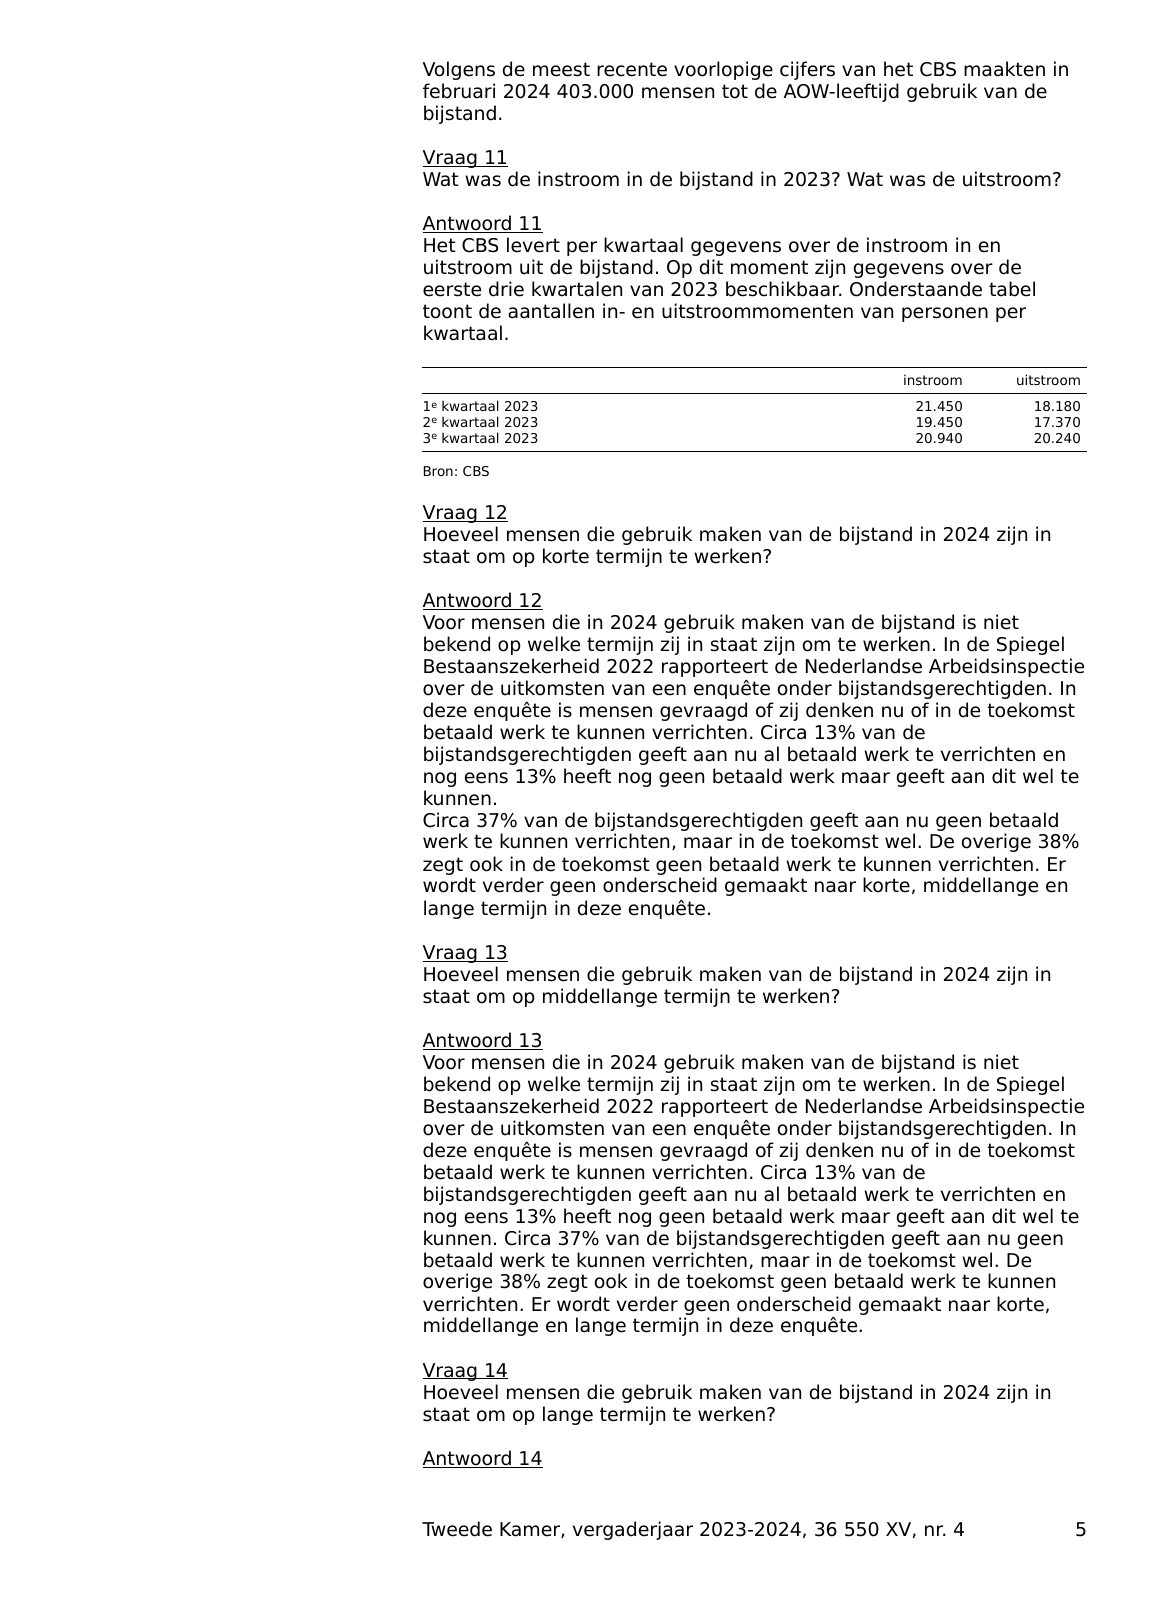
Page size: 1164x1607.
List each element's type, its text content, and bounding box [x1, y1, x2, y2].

text Het CBS levert per kwartaal gegevens over de instroom in en uitstroom uit de bijstand. Op dit moment zijn gegevens over de eerste drie kwartalen van 2023 beschikbaar. Onderstaande tabel toont de aantallen in- en uitstroommomenten van personen per kwartaal. [422, 235, 1087, 345]
table_cell 2e kwartaal 2023 [422, 415, 850, 430]
text Hoeveel mensen die gebruik maken van de bijstand in 2024 zijn in staat om op korte termijn te werken? [422, 523, 1087, 567]
text Antwoord 11 [422, 213, 1087, 235]
text Vraag 11 [422, 147, 1087, 169]
text Circa 37% van de bijstandsgerechtigden geeft aan nu geen betaald werk te kunnen verrichten, maar in de toekomst wel. De overige 38% zegt ook in de toekomst geen betaald werk te kunnen verrichten. Er wordt verder geen onderscheid gemaakt naar korte, middellange en lange termijn in deze enquête. [422, 809, 1087, 919]
text Vraag 12 [422, 502, 1087, 523]
table_cell 3e kwartaal 2023 [422, 430, 850, 451]
text Hoeveel mensen die gebruik maken van de bijstand in 2024 zijn in staat om op lange termijn te werken? [422, 1382, 1087, 1426]
text Voor mensen die in 2024 gebruik maken van de bijstand is niet bekend op welke termijn zij in staat zijn om te werken. In de Spiegel Bestaanszekerheid 2022 rapporteert de Nederlandse Arbeidsinspectie over de uitkomsten van een enquête onder bijstandsgerechtigden. In deze enquête is mensen gevraagd of zij denken nu of in de toekomst betaald werk te kunnen verrichten. Circa 13% van de bijstandsgerechtigden geeft aan nu al betaald werk te verrichten en nog eens 13% heeft nog geen betaald werk maar geeft aan dit wel te kunnen. Circa 37% van de bijstandsgerechtigden geeft aan nu geen betaald werk te kunnen verrichten, maar in de toekomst wel. De overige 38% zegt ook in de toekomst geen betaald werk te kunnen verrichten. Er wordt verder geen onderscheid gemaakt naar korte, middellange en lange termijn in deze enquête. [422, 1052, 1087, 1337]
text Wat was de instroom in de bijstand in 2023? Wat was de uitstroom? [422, 169, 1087, 191]
text Antwoord 13 [422, 1030, 1087, 1052]
text Vraag 13 [422, 942, 1087, 963]
table_cell Bron: CBS [422, 452, 1087, 479]
text Voor mensen die in 2024 gebruik maken van de bijstand is niet bekend op welke termijn zij in staat zijn om te werken. In de Spiegel Bestaanszekerheid 2022 rapporteert de Nederlandse Arbeidsinspectie over de uitkomsten van een enquête onder bijstandsgerechtigden. In deze enquête is mensen gevraagd of zij denken nu of in de toekomst betaald werk te kunnen verrichten. Circa 13% van de bijstandsgerechtigden geeft aan nu al betaald werk te verrichten en nog eens 13% heeft nog geen betaald werk maar geeft aan dit wel te kunnen. [422, 612, 1087, 809]
table_cell 17.370 [969, 415, 1087, 430]
table_header [422, 368, 850, 393]
text Vraag 14 [422, 1359, 1087, 1382]
text Volgens de meest recente voorlopige cijfers van het CBS maakten in februari 2024 403.000 mensen tot de AOW-leeftijd gebruik van de bijstand. [422, 59, 1087, 125]
table_header uitstroom [969, 368, 1087, 393]
text Hoeveel mensen die gebruik maken van de bijstand in 2024 zijn in staat om op middellange termijn te werken? [422, 963, 1087, 1007]
text Antwoord 14 [422, 1448, 1087, 1470]
table_cell 19.450 [850, 415, 968, 430]
table_cell 18.180 [969, 394, 1087, 415]
text Antwoord 12 [422, 590, 1087, 612]
table_header instroom [850, 368, 968, 393]
table_cell 20.240 [969, 430, 1087, 451]
table_cell 1e kwartaal 2023 [422, 394, 850, 415]
table_cell 20.940 [850, 430, 968, 451]
table_cell 21.450 [850, 394, 968, 415]
